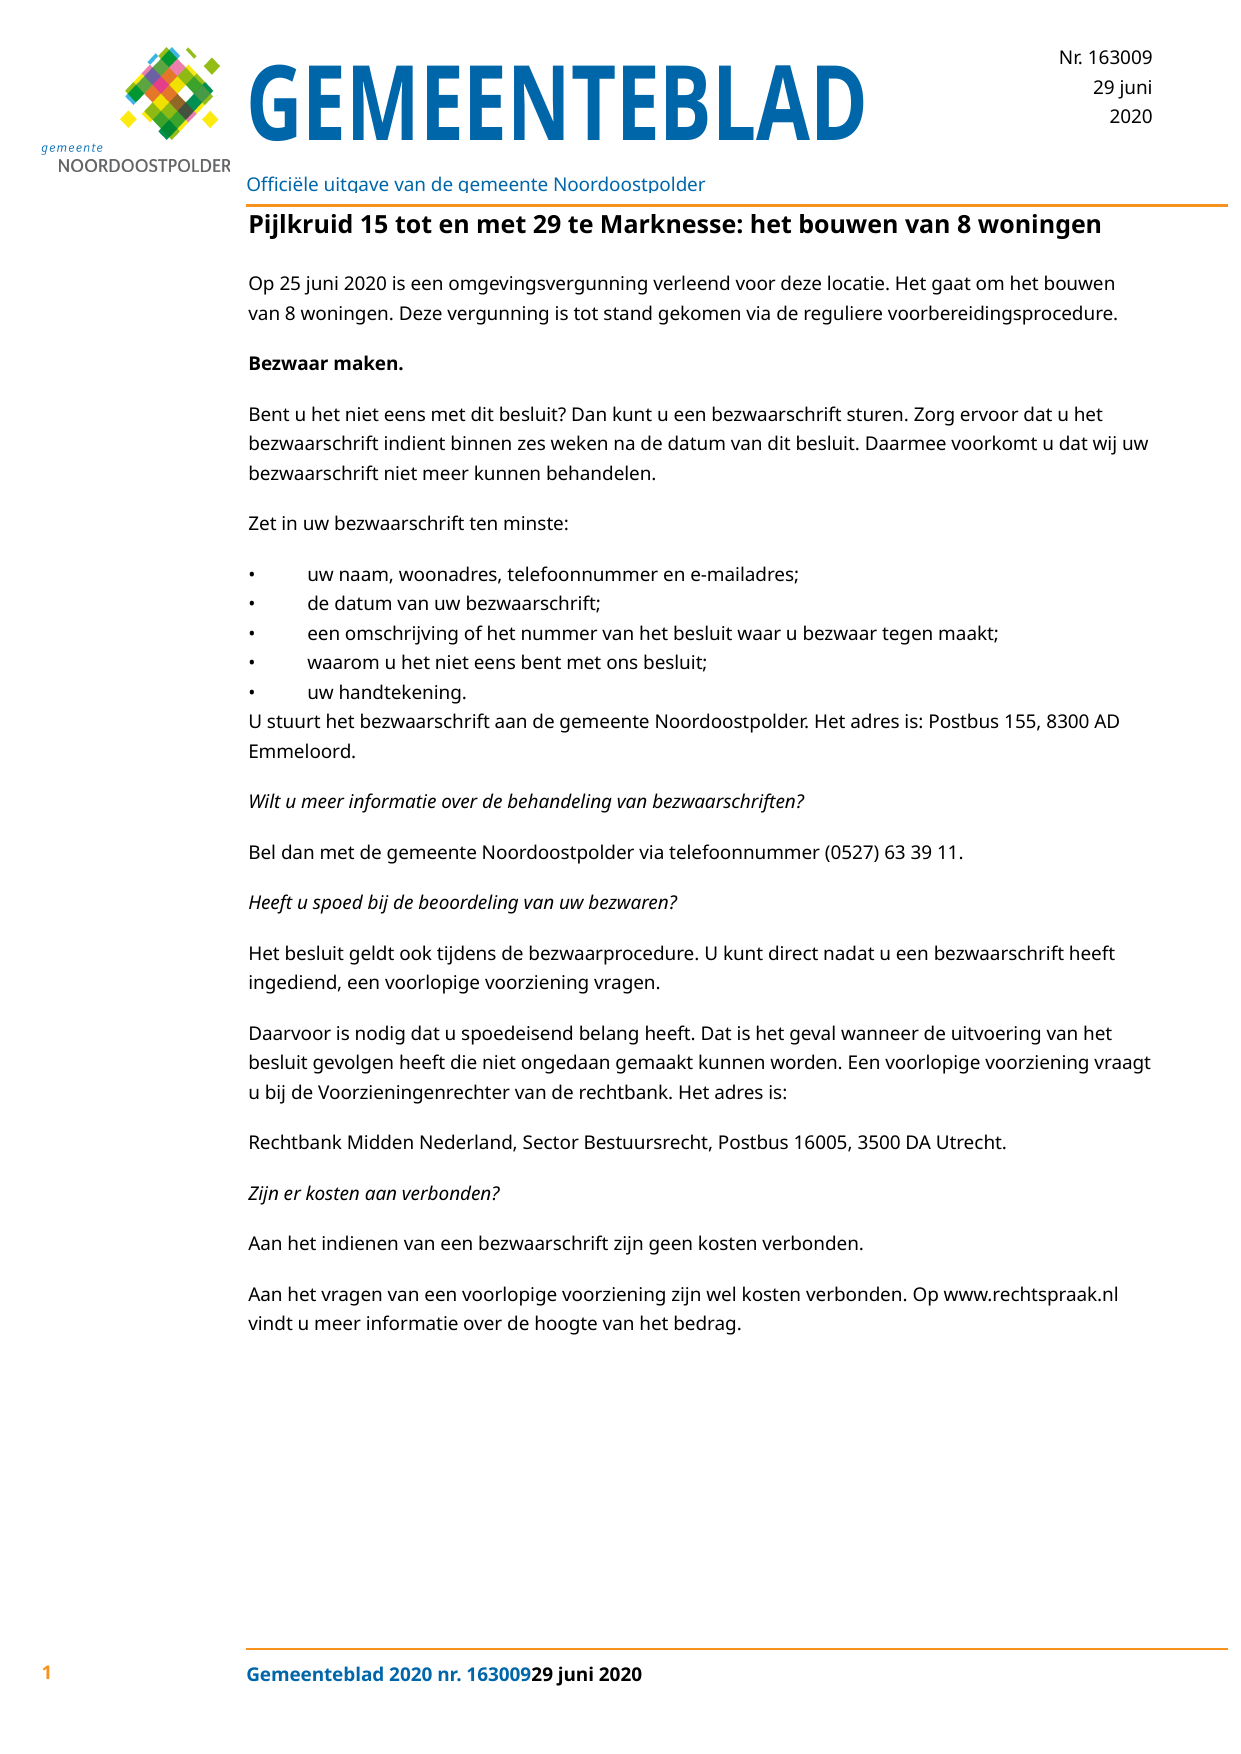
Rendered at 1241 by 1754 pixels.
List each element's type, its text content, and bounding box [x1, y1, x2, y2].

text Aan het indienen van een bezwaarschrift zijn geen kosten verbonden. [248, 1230, 1152, 1256]
text Rechtbank Midden Nederland, Sector Bestuursrecht, Postbus 16005, 3500 DA Utrecht. [248, 1129, 1152, 1155]
text Zijn er kosten aan verbonden? [248, 1180, 1152, 1206]
text Op 25 juni 2020 is een omgevingsvergunning verleend voor deze locatie. Het gaat om het bouwen van 8 woningen. Deze vergunning is tot stand gekomen via de reguliere voorbereidingsprocedure. [248, 270, 1152, 326]
picture [41, 47, 231, 172]
list uw naam, woonadres, telefoonnummer en e-mailadres; [248, 561, 1152, 586]
list de datum van uw bezwaarschrift; [248, 590, 1152, 616]
text Bel dan met de gemeente Noordoostpolder via telefoonnummer (0527) 63 39 11. [248, 839, 1152, 865]
text Zet in uw bezwaarschrift ten minste: [248, 510, 1152, 536]
text Pijlkruid 15 tot en met 29 te Marknesse: het bouwen van 8 woningen [248, 207, 1152, 241]
text Bent u het niet eens met dit besluit? Dan kunt u een bezwaarschrift sturen. Zorg ervoor dat u het bezwaarschrift indient binnen zes weken na de datum van dit besluit. Daarmee voorkomt u dat wij uw bezwaarschrift niet meer kunnen behandelen. [248, 401, 1152, 486]
text Wilt u meer informatie over de behandeling van bezwaarschriften? [248, 789, 1152, 814]
text Het besluit geldt ook tijdens de bezwaarprocedure. U kunt direct nadat u een bezwaarschrift heeft ingediend, een voorlopige voorziening vragen. [248, 940, 1152, 995]
text Daarvoor is nodig dat u spoedeisend belang heeft. Dat is het geval wanneer de uitvoering van het besluit gevolgen heeft die niet ongedaan gemaakt kunnen worden. Een voorlopige voorziening vraagt u bij de Voorzieningenrechter van de rechtbank. Het adres is: [248, 1020, 1152, 1105]
text Bezwaar maken. [248, 350, 1152, 376]
text U stuurt het bezwaarschrift aan de gemeente Noordoostpolder. Het adres is: Postbus 155, 8300 AD Emmeloord. [248, 709, 1152, 764]
text Heeft u spoed bij de beoordeling van uw bezwaren? [248, 889, 1152, 915]
list een omschrijving of het nummer van het besluit waar u bezwaar tegen maakt; [248, 620, 1152, 646]
list uw handtekening. [248, 679, 1152, 705]
list waarom u het niet eens bent met ons besluit; [248, 649, 1152, 675]
text Aan het vragen van een voorlopige voorziening zijn wel kosten verbonden. Op www.rechtspraak.nl vindt u meer informatie over de hoogte van het bedrag. [248, 1281, 1152, 1336]
